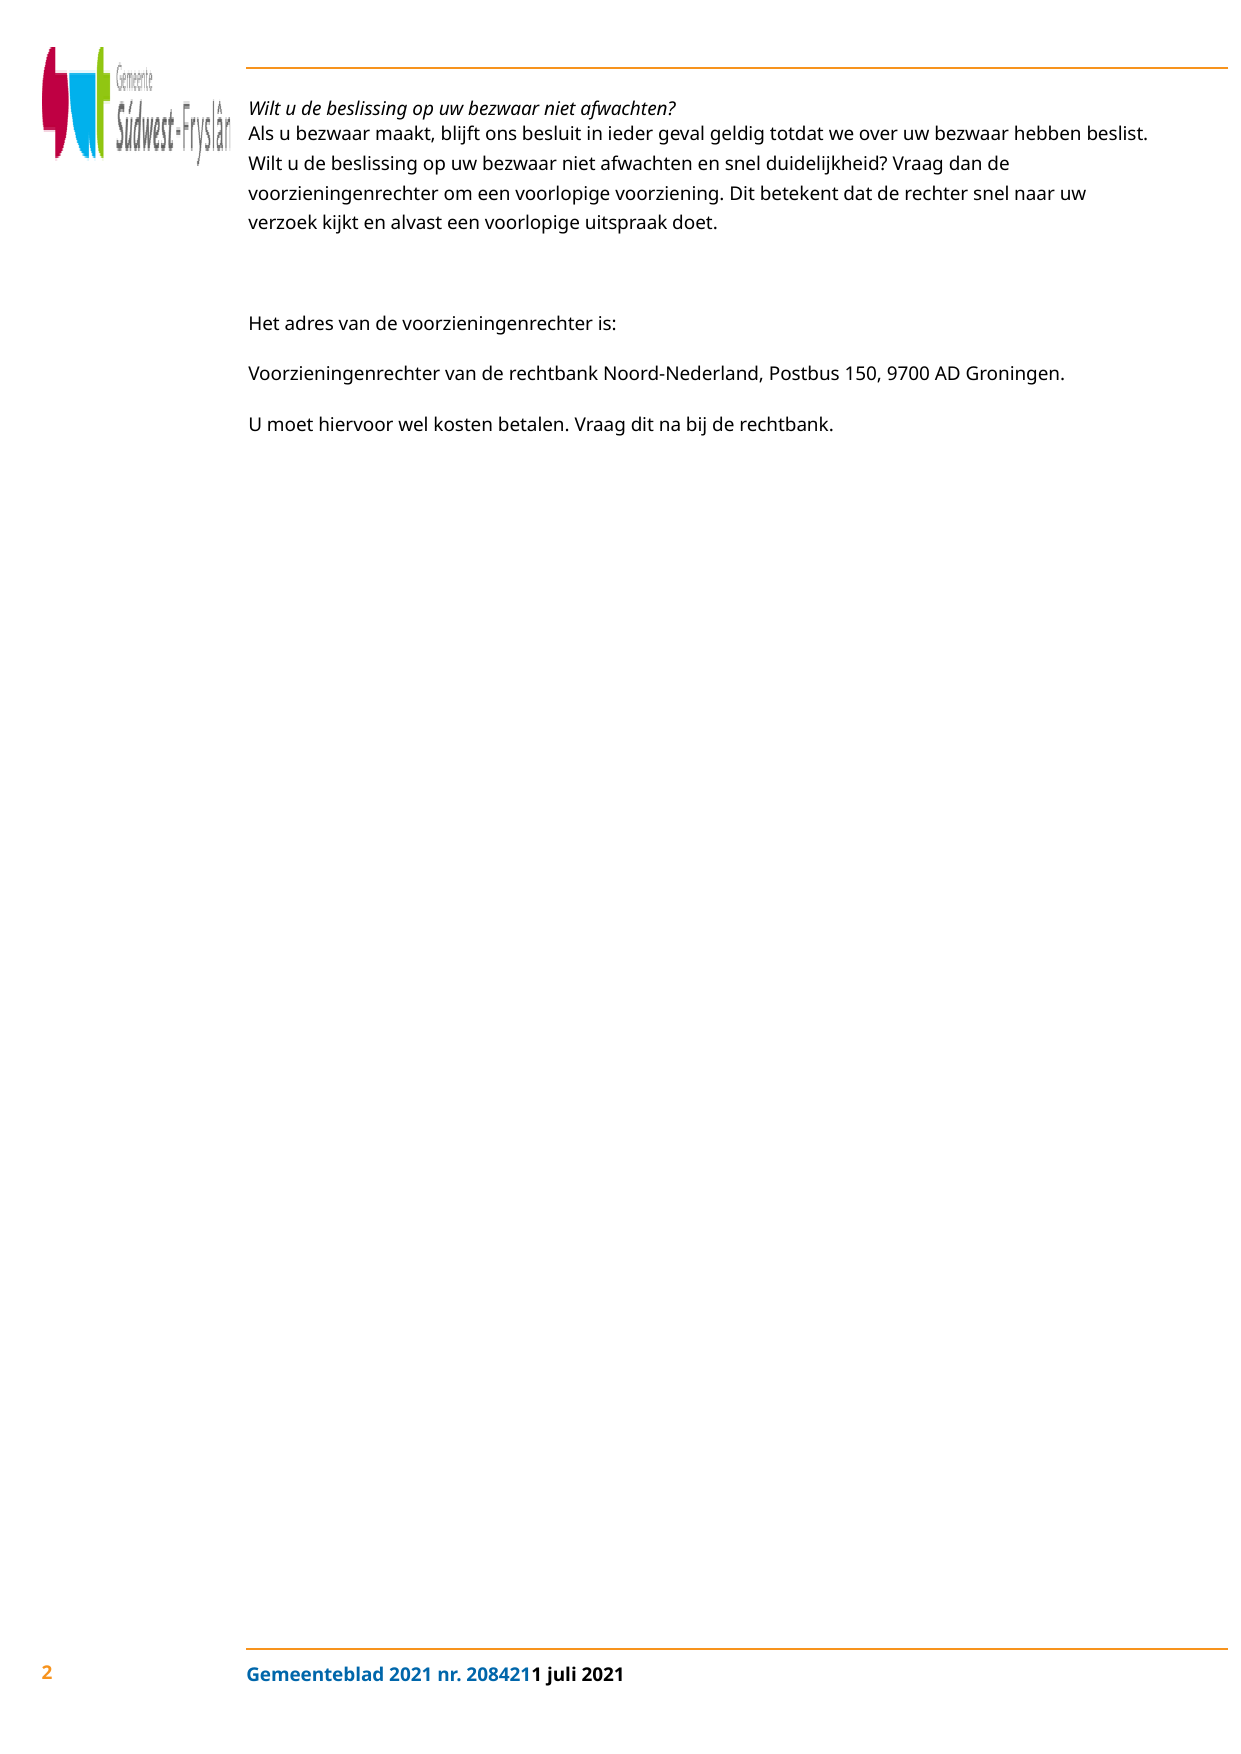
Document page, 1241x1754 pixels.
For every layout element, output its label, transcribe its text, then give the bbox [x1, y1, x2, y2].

picture [41, 47, 231, 172]
text Als u bezwaar maakt, blijft ons besluit in ieder geval geldig totdat we over uw bezwaar hebben beslist. Wilt u de beslissing op uw bezwaar niet afwachten en snel duidelijkheid? Vraag dan de voorzieningenrechter om een voorlopige voorziening. Dit betekent dat de rechter snel naar uw verzoek kijkt en alvast een voorlopige uitspraak doet. [248, 121, 1152, 235]
text Wilt u de beslissing op uw bezwaar niet afwachten? [248, 95, 1152, 121]
text U moet hiervoor wel kosten betalen. Vraag dit na bij de rechtbank. [248, 411, 1152, 437]
text Het adres van de voorzieningenrechter is: [248, 310, 1152, 336]
text Voorzieningenrechter van de rechtbank Noord-Nederland, Postbus 150, 9700 AD Groningen. [248, 361, 1152, 386]
